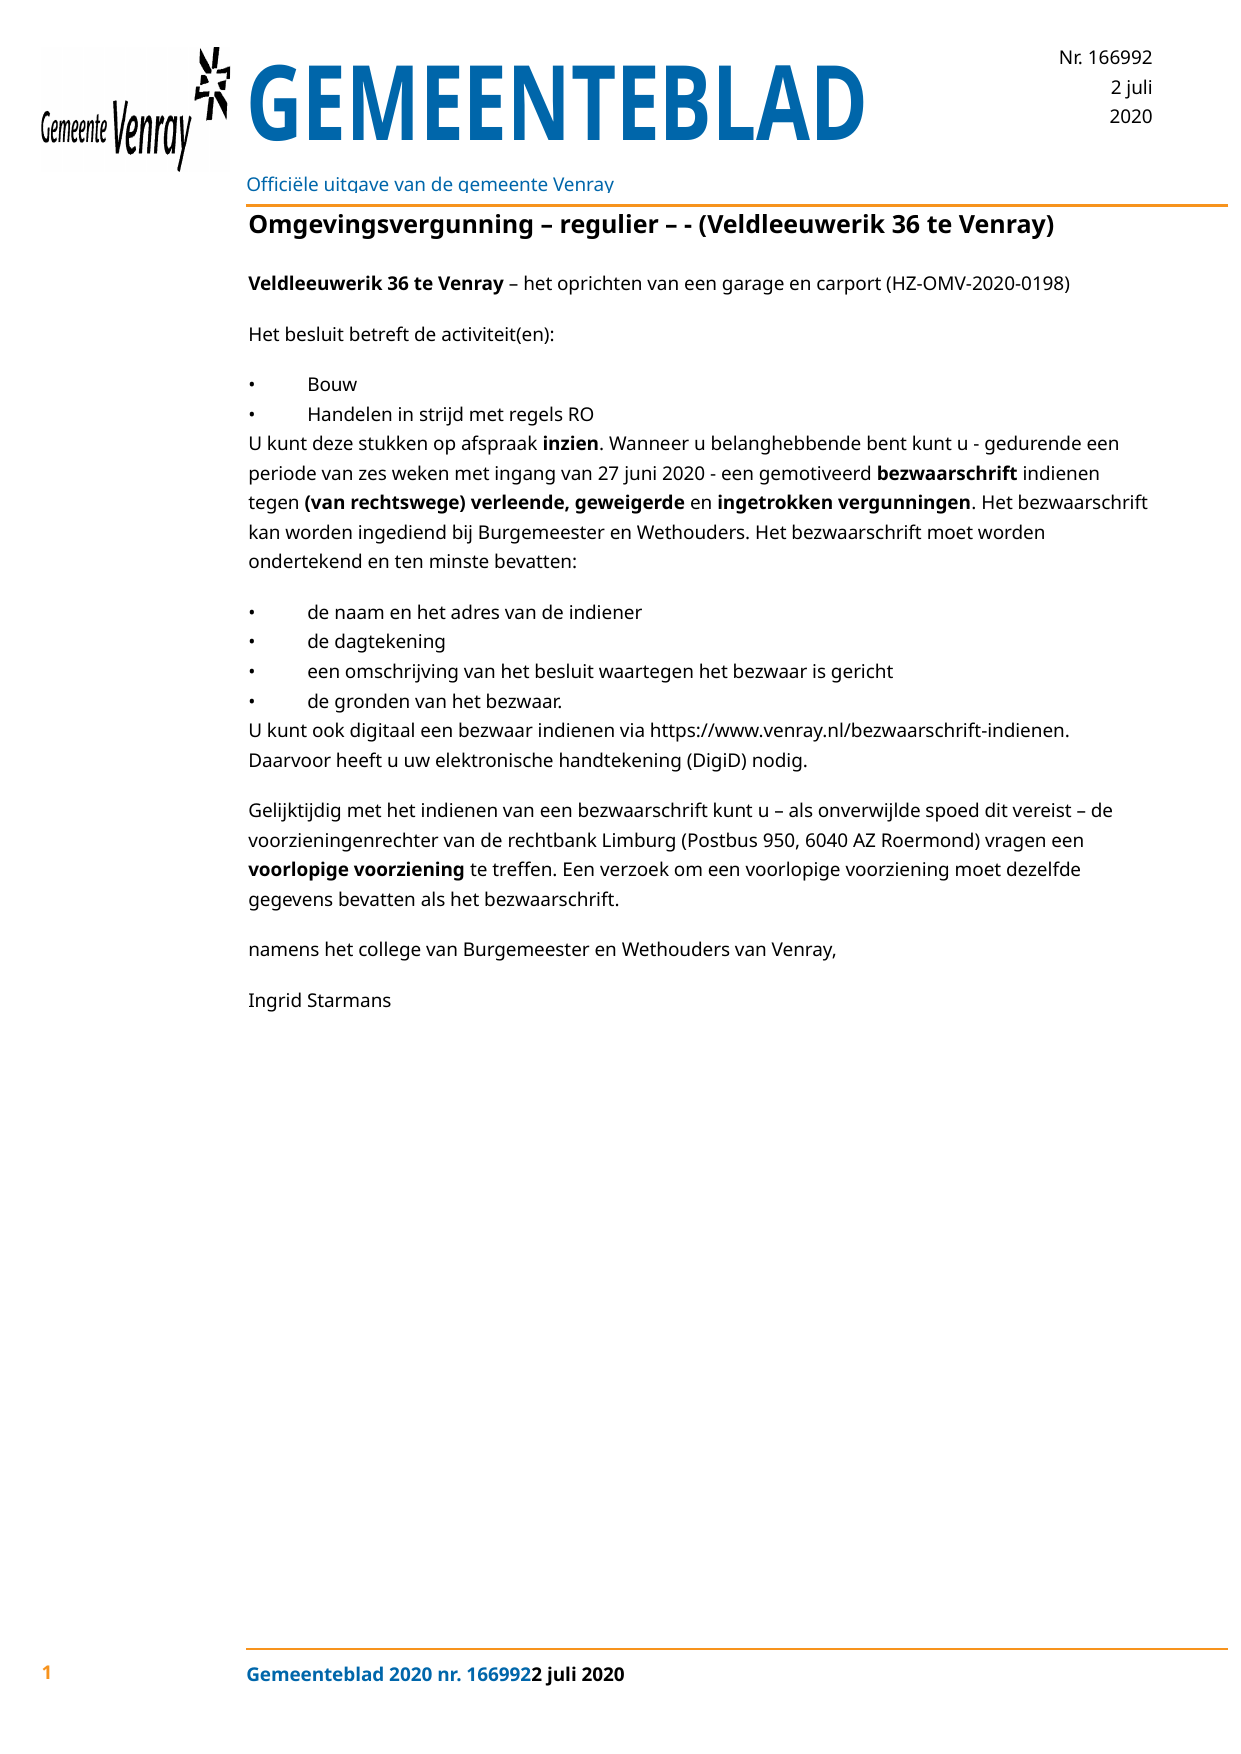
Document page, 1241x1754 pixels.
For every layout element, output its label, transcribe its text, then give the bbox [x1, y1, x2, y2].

text Veldleeuwerik 36 te Venray – het oprichten van een garage en carport (HZ-OMV-2020-0198) [248, 270, 1152, 296]
list Handelen in strijd met regels RO [248, 401, 1152, 426]
text namens het college van Burgemeester en Wethouders van Venray, [248, 937, 1152, 962]
list Bouw [248, 371, 1152, 397]
list de naam en het adres van de indiener [248, 599, 1152, 625]
text U kunt ook digitaal een bezwaar indienen via https://www.venray.nl/bezwaarschrift-indienen. Daarvoor heeft u uw elektronische handtekening (DigiD) nodig. [248, 717, 1152, 773]
text U kunt deze stukken op afspraak inzien. Wanneer u belanghebbende bent kunt u - gedurende een periode van zes weken met ingang van 27 juni 2020 - een gemotiveerd bezwaarschrift indienen tegen (van rechtswege) verleende, geweigerde en ingetrokken vergunningen. Het bezwaarschrift kan worden ingediend bij Burgemeester en Wethouders. Het bezwaarschrift moet worden ondertekend en ten minste bevatten: [248, 430, 1152, 574]
picture [41, 47, 231, 172]
text Het besluit betreft de activiteit(en): [248, 321, 1152, 346]
text Gelijktijdig met het indienen van een bezwaarschrift kunt u – als onverwijlde spoed dit vereist – de voorzieningenrechter van de rechtbank Limburg (Postbus 950, 6040 AZ Roermond) vragen een voorlopige voorziening te treffen. Een verzoek om een voorlopige voorziening moet dezelfde gegevens bevatten als het bezwaarschrift. [248, 797, 1152, 912]
list de gronden van het bezwaar. [248, 688, 1152, 713]
list een omschrijving van het besluit waartegen het bezwaar is gericht [248, 658, 1152, 684]
text Omgevingsvergunning – regulier – - (Veldleeuwerik 36 te Venray) [248, 207, 1152, 241]
list de dagtekening [248, 629, 1152, 654]
text Ingrid Starmans [248, 987, 1152, 1013]
